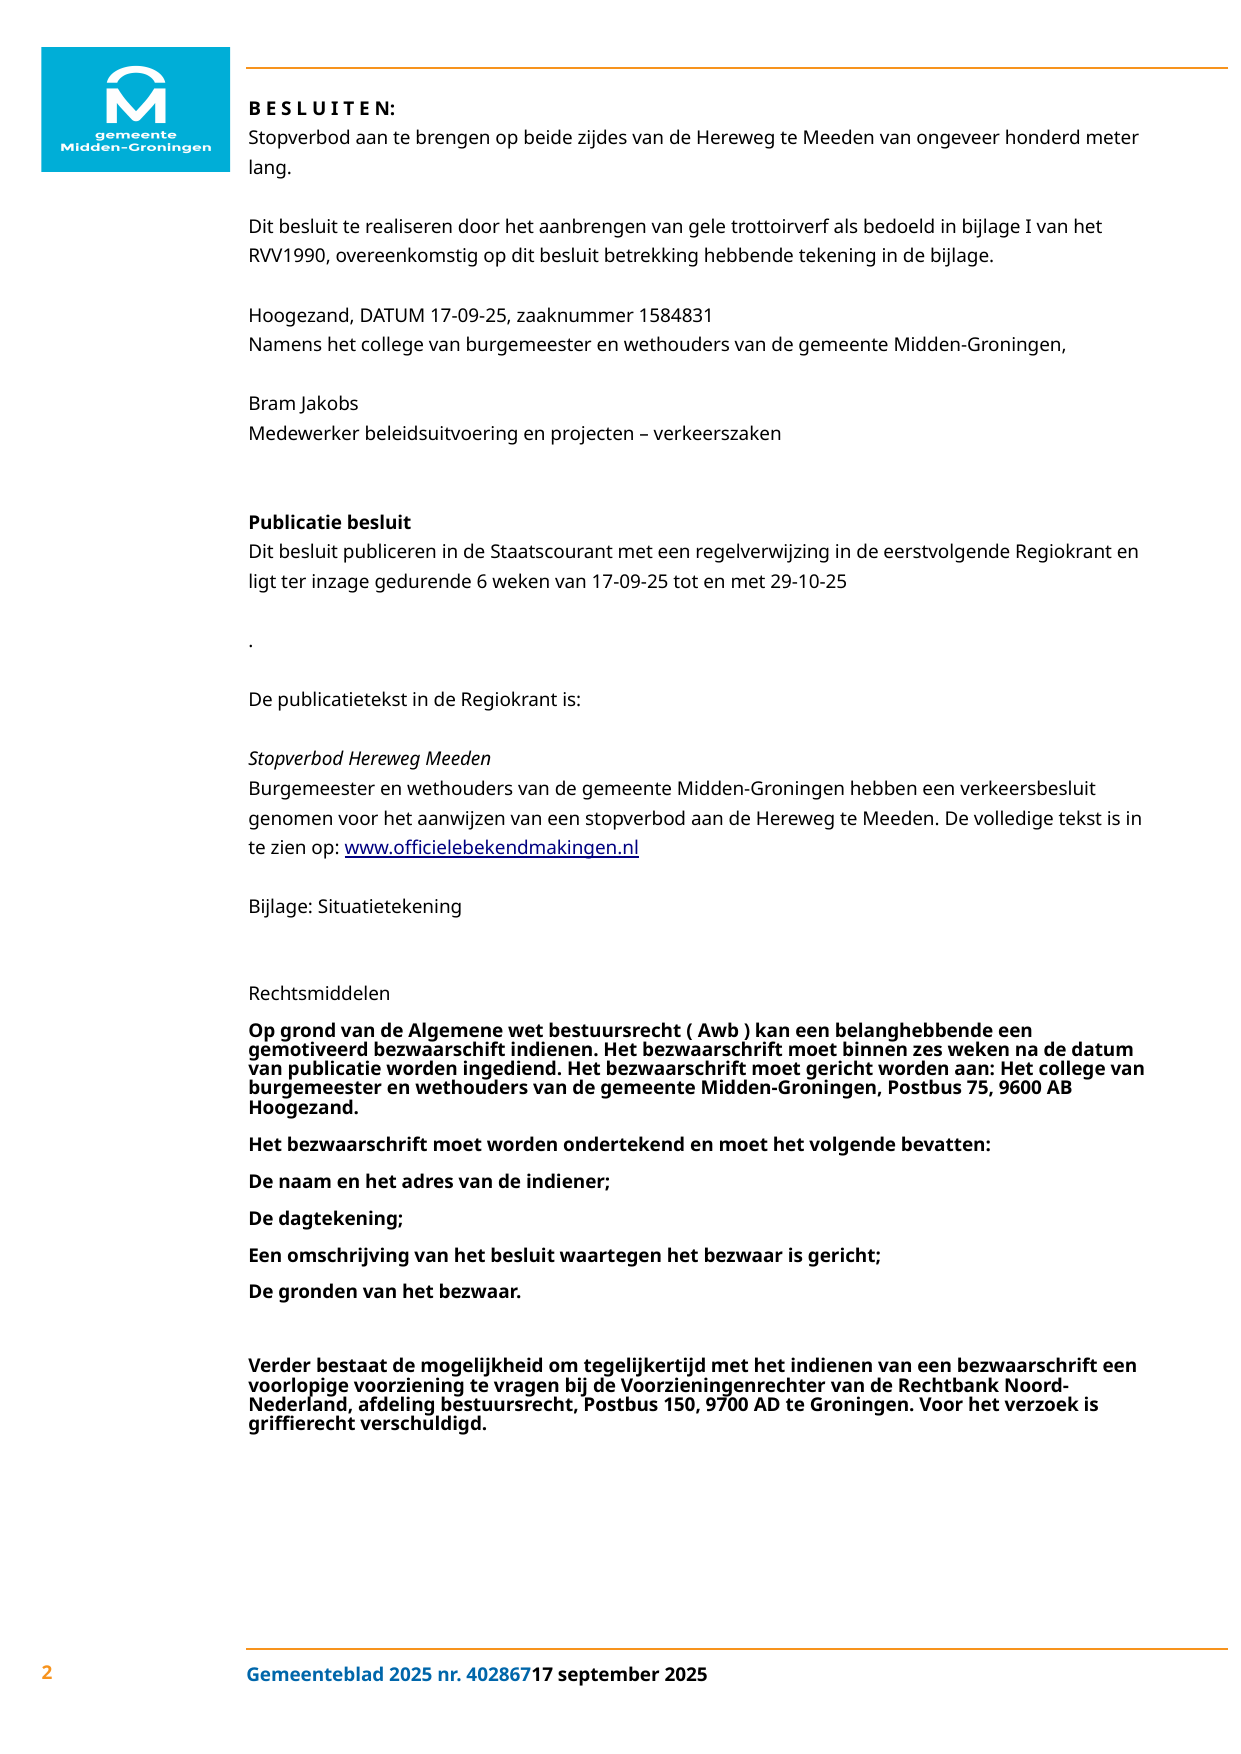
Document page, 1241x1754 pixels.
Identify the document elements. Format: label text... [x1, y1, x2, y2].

text De gronden van het bezwaar. [248, 1283, 1152, 1303]
text Dit besluit te realiseren door het aanbrengen van gele trottoirverf als bedoeld in bijlage I van het RVV1990, overeenkomstig op dit besluit betrekking hebbende tekening in de bijlage. [248, 213, 1152, 268]
text De publicatietekst in de Regiokrant is: [248, 686, 1152, 712]
text Publicatie besluit [248, 509, 1152, 535]
text Verder bestaat de mogelijkheid om tegelijkertijd met het indienen van een bezwaarschrift een voorlopige voorziening te vragen bij de Voorzieningenrechter van de Rechtbank Noord-Nederland, afdeling bestuursrecht, Postbus 150, 9700 AD te Groningen. Voor het verzoek is griffierecht verschuldigd. [248, 1357, 1152, 1434]
text Bijlage: Situatietekening [248, 893, 1152, 919]
text Hoogezand, DATUM 17-09-25, zaaknummer 1584831 [248, 302, 1152, 328]
text De naam en het adres van de indiener; [248, 1173, 1152, 1192]
text Stopverbod aan te brengen op beide zijdes van de Hereweg te Meeden van ongeveer honderd meter lang. [248, 124, 1152, 180]
picture [184, 146, 190, 153]
text De dagtekening; [248, 1209, 1152, 1229]
text Dit besluit publiceren in de Staatscourant met een regelverwijzing in de eerstvolgende Regiokrant en ligt ter inzage gedurende 6 weken van 17-09-25 tot en met 29-10-25 [248, 538, 1152, 594]
text Burgemeester en wethouders van de gemeente Midden-Groningen hebben een verkeersbesluit genomen voor het aanwijzen van een stopverbod aan de Hereweg te Meeden. De volledige tekst is in te zien op: www.officielebekendmakingen.nl [248, 775, 1152, 860]
text Het bezwaarschrift moet worden ondertekend en moet het volgende bevatten: [248, 1136, 1152, 1155]
text . [248, 627, 1152, 653]
text Bram Jakobs [248, 391, 1152, 416]
text Namens het college van burgemeester en wethouders van de gemeente Midden-Groningen, [248, 331, 1152, 357]
text Rechtsmiddelen [248, 984, 1152, 1004]
text Stopverbod Hereweg Meeden [248, 746, 1152, 771]
picture [107, 89, 165, 122]
picture [108, 66, 164, 82]
text Een omschrijving van het besluit waartegen het bezwaar is gericht; [248, 1247, 1152, 1266]
text Medewerker beleidsuitvoering en projecten – verkeerszaken [248, 420, 1152, 446]
text B E S L U I T E N: [248, 95, 1152, 121]
text Op grond van de Algemene wet bestuursrecht ( Awb ) kan een belanghebbende een gemotiveerd bezwaarschift indienen. Het bezwaarschrift moet binnen zes weken na de datum van publicatie worden ingediend. Het bezwaarschrift moet gericht worden aan: Het college van burgemeester en wethouders van de gemeente Midden-Groningen, Postbus 75, 9600 AB Hoogezand. [248, 1022, 1152, 1118]
